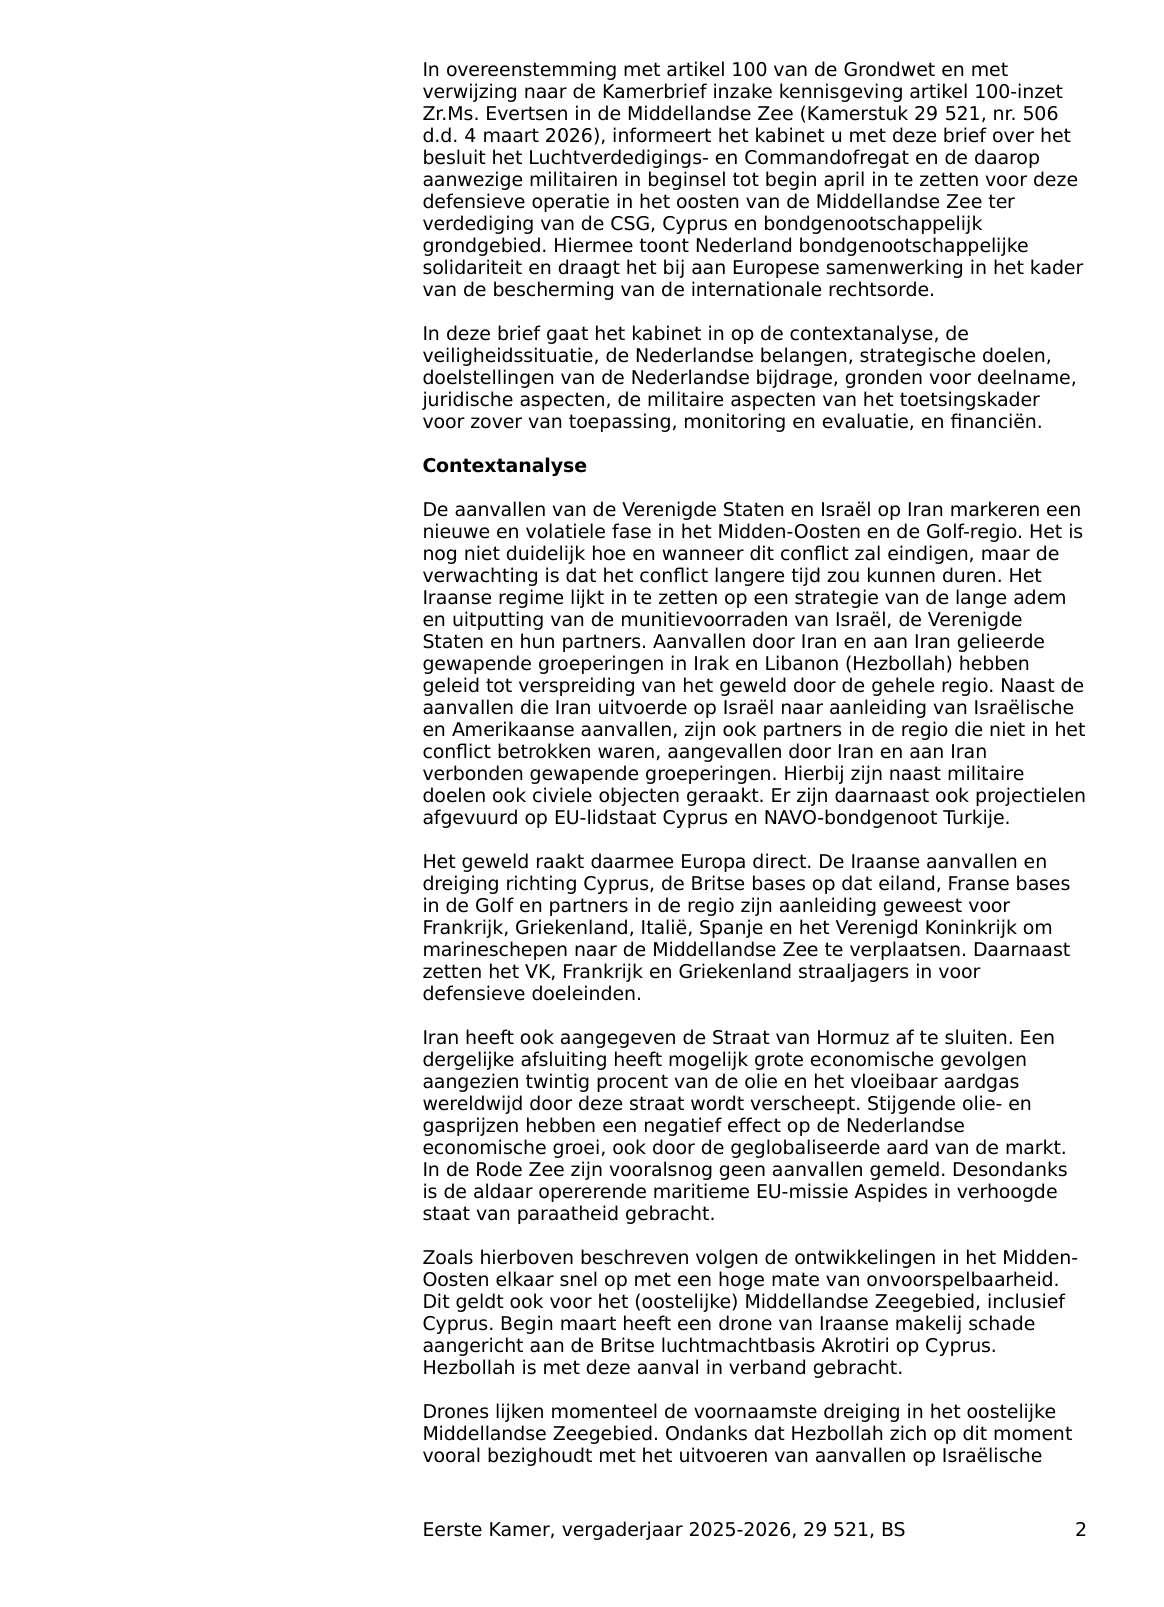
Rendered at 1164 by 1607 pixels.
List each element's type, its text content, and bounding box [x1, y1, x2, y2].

text Het geweld raakt daarmee Europa direct. De Iraanse aanvallen en dreiging richting Cyprus, de Britse bases op dat eiland, Franse bases in de Golf en partners in de regio zijn aanleiding geweest voor Frankrijk, Griekenland, Italië, Spanje en het Verenigd Koninkrijk om marineschepen naar de Middellandse Zee te verplaatsen. Daarnaast zetten het VK, Frankrijk en Griekenland straaljagers in voor defensieve doeleinden. [422, 851, 1087, 1005]
text Drones lijken momenteel de voornaamste dreiging in het oostelijke Middellandse Zeegebied. Ondanks dat Hezbollah zich op dit moment vooral bezighoudt met het uitvoeren van aanvallen op Israëlische [422, 1401, 1087, 1467]
text Iran heeft ook aangegeven de Straat van Hormuz af te sluiten. Een dergelijke afsluiting heeft mogelijk grote economische gevolgen aangezien twintig procent van de olie en het vloeibaar aardgas wereldwijd door deze straat wordt verscheept. Stijgende olie- en gasprijzen hebben een negatief effect op de Nederlandse economische groei, ook door de geglobaliseerde aard van de markt. In de Rode Zee zijn vooralsnog geen aanvallen gemeld. Desondanks is de aldaar opererende maritieme EU-missie Aspides in verhoogde staat van paraatheid gebracht. [422, 1027, 1087, 1225]
text In deze brief gaat het kabinet in op de contextanalyse, de veiligheidssituatie, de Nederlandse belangen, strategische doelen, doelstellingen van de Nederlandse bijdrage, gronden voor deelname, juridische aspecten, de militaire aspecten van het toetsingskader voor zover van toepassing, monitoring en evaluatie, en financiën. [422, 323, 1087, 433]
text In overeenstemming met artikel 100 van de Grondwet en met verwijzing naar de Kamerbrief inzake kennisgeving artikel 100-inzet Zr.Ms. Evertsen in de Middellandse Zee (Kamerstuk 29 521, nr. 506 d.d. 4 maart 2026), informeert het kabinet u met deze brief over het besluit het Luchtverdedigings- en Commandofregat en de daarop aanwezige militairen in beginsel tot begin april in te zetten voor deze defensieve operatie in het oosten van de Middellandse Zee ter verdediging van de CSG, Cyprus en bondgenootschappelijk grondgebied. Hiermee toont Nederland bondgenootschappelijke solidariteit en draagt het bij aan Europese samenwerking in het kader van de bescherming van de internationale rechtsorde. [422, 59, 1087, 301]
text De aanvallen van de Verenigde Staten en Israël op Iran markeren een nieuwe en volatiele fase in het Midden-Oosten en de Golf-regio. Het is nog niet duidelijk hoe en wanneer dit conflict zal eindigen, maar de verwachting is dat het conflict langere tijd zou kunnen duren. Het Iraanse regime lijkt in te zetten op een strategie van de lange adem en uitputting van de munitievoorraden van Israël, de Verenigde Staten en hun partners. Aanvallen door Iran en aan Iran gelieerde gewapende groeperingen in Irak en Libanon (Hezbollah) hebben geleid tot verspreiding van het geweld door de gehele regio. Naast de aanvallen die Iran uitvoerde op Israël naar aanleiding van Israëlische en Amerikaanse aanvallen, zijn ook partners in de regio die niet in het conflict betrokken waren, aangevallen door Iran en aan Iran verbonden gewapende groeperingen. Hierbij zijn naast militaire doelen ook civiele objecten geraakt. Er zijn daarnaast ook projectielen afgevuurd op EU-lidstaat Cyprus en NAVO-bondgenoot Turkije. [422, 499, 1087, 829]
text Zoals hierboven beschreven volgen de ontwikkelingen in het Midden-Oosten elkaar snel op met een hoge mate van onvoorspelbaarheid. Dit geldt ook voor het (oostelijke) Middellandse Zeegebied, inclusief Cyprus. Begin maart heeft een drone van Iraanse makelij schade aangericht aan de Britse luchtmachtbasis Akrotiri op Cyprus. Hezbollah is met deze aanval in verband gebracht. [422, 1247, 1087, 1379]
subtitle Contextanalyse [422, 455, 1087, 477]
